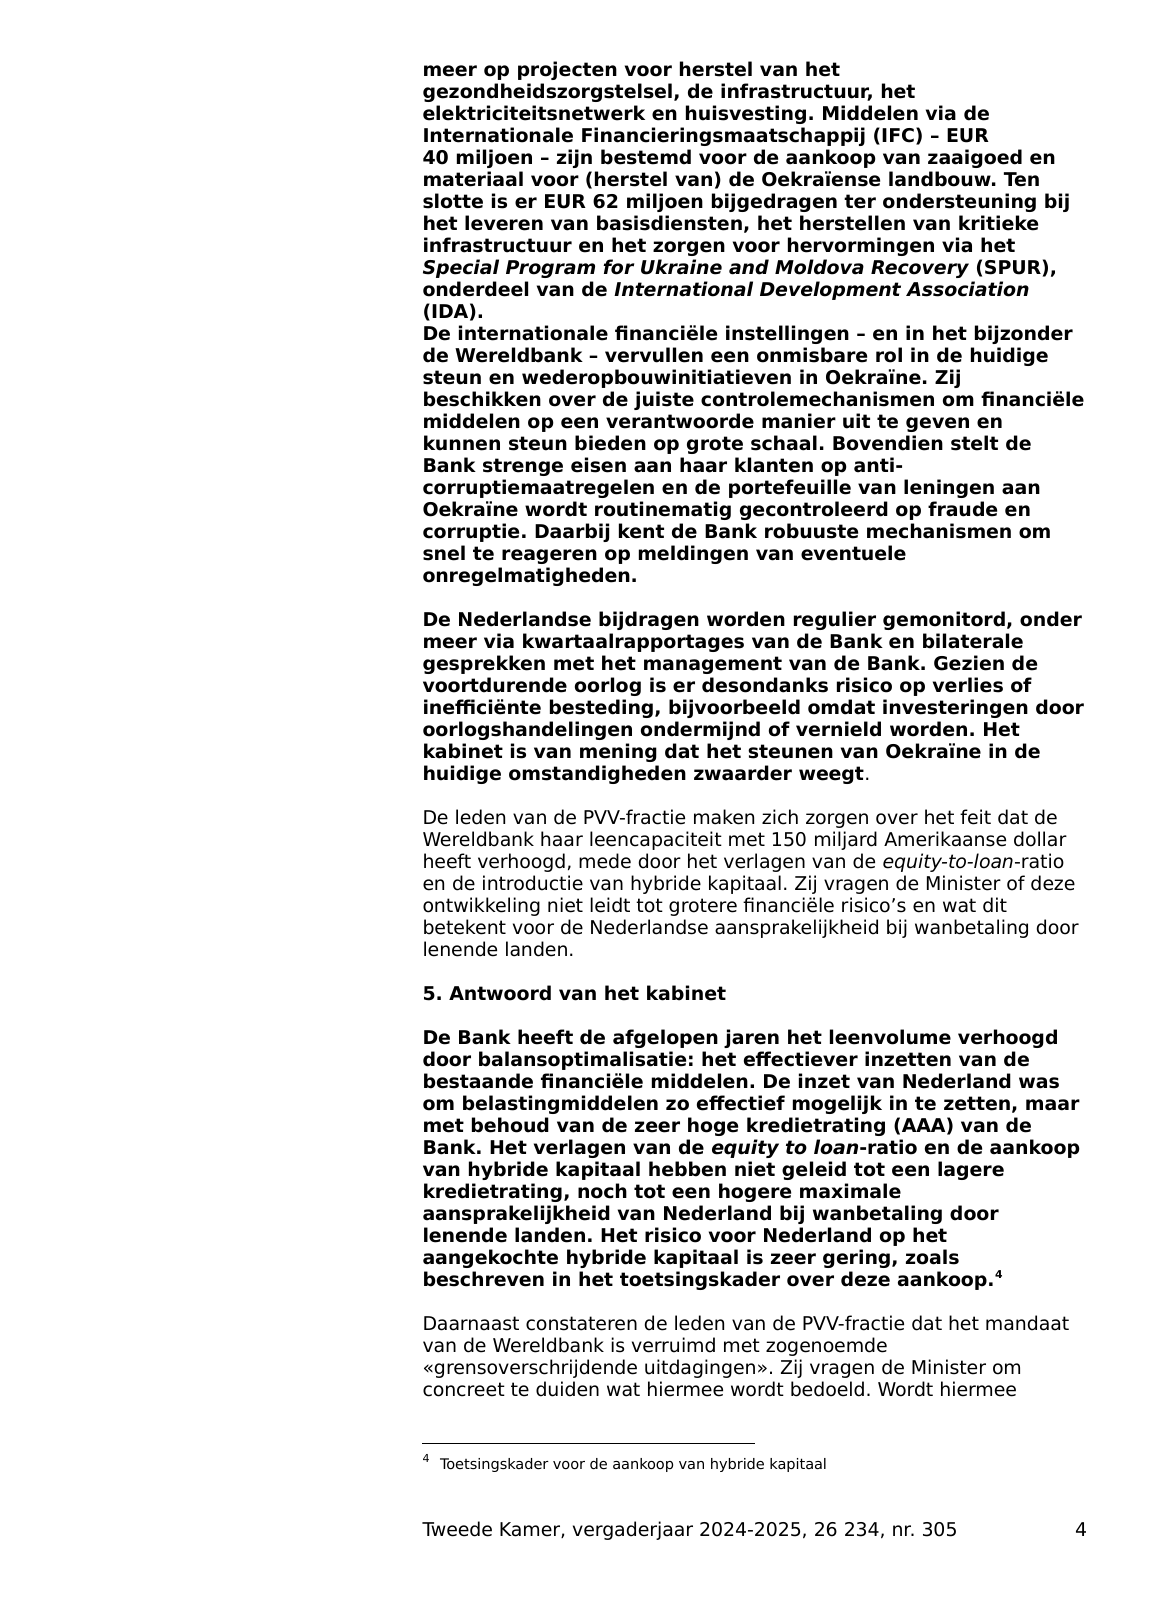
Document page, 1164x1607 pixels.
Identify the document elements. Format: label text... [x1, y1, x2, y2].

subtitle 5. Antwoord van het kabinet [422, 983, 1087, 1005]
text Daarnaast constateren de leden van de PVV-fractie dat het mandaat van de Wereldbank is verruimd met zogenoemde «grensoverschrijdende uitdagingen». Zij vragen de Minister om concreet te duiden wat hiermee wordt bedoeld. Wordt hiermee [422, 1313, 1087, 1401]
text meer op projecten voor herstel van het gezondheidszorgstelsel, de infrastructuur, het elektriciteitsnetwerk en huisvesting. Middelen via de Internationale Financieringsmaatschappij (IFC) – EUR 40 miljoen – zijn bestemd voor de aankoop van zaaigoed en materiaal voor (herstel van) de Oekraïense landbouw. Ten slotte is er EUR 62 miljoen bijgedragen ter ondersteuning bij het leveren van basisdiensten, het herstellen van kritieke infrastructuur en het zorgen voor hervormingen via het Special Program for Ukraine and Moldova Recovery (SPUR), onderdeel van de International Development Association (IDA). [422, 59, 1087, 323]
text Toetsingskader voor de aankoop van hybride kapitaal [422, 1452, 1087, 1474]
text De Nederlandse bijdragen worden regulier gemonitord, onder meer via kwartaalrapportages van de Bank en bilaterale gesprekken met het management van de Bank. Gezien de voortdurende oorlog is er desondanks risico op verlies of inefficiënte besteding, bijvoorbeeld omdat investeringen door oorlogshandelingen ondermijnd of vernield worden. Het kabinet is van mening dat het steunen van Oekraïne in de huidige omstandigheden zwaarder weegt. [422, 609, 1087, 784]
text De leden van de PVV-fractie maken zich zorgen over het feit dat de Wereldbank haar leencapaciteit met 150 miljard Amerikaanse dollar heeft verhoogd, mede door het verlagen van de equity-to-loan-ratio en de introductie van hybride kapitaal. Zij vragen de Minister of deze ontwikkeling niet leidt tot grotere financiële risico’s en wat dit betekent voor de Nederlandse aansprakelijkheid bij wanbetaling door lenende landen. [422, 807, 1087, 961]
text De internationale financiële instellingen – en in het bijzonder de Wereldbank – vervullen een onmisbare rol in de huidige steun en wederopbouwinitiatieven in Oekraïne. Zij beschikken over de juiste controlemechanismen om financiële middelen op een verantwoorde manier uit te geven en kunnen steun bieden op grote schaal. Bovendien stelt de Bank strenge eisen aan haar klanten op anti-corruptiemaatregelen en de portefeuille van leningen aan Oekraïne wordt routinematig gecontroleerd op fraude en corruptie. Daarbij kent de Bank robuuste mechanismen om snel te reageren op meldingen van eventuele onregelmatigheden. [422, 323, 1087, 587]
text De Bank heeft de afgelopen jaren het leenvolume verhoogd door balansoptimalisatie: het effectiever inzetten van de bestaande financiële middelen. De inzet van Nederland was om belastingmiddelen zo effectief mogelijk in te zetten, maar met behoud van de zeer hoge kredietrating (AAA) van de Bank. Het verlagen van de equity to loan-ratio en de aankoop van hybride kapitaal hebben niet geleid tot een lagere kredietrating, noch tot een hogere maximale aansprakelijkheid van Nederland bij wanbetaling door lenende landen. Het risico voor Nederland op het aangekochte hybride kapitaal is zeer gering, zoals beschreven in het toetsingskader over deze aankoop. [422, 1027, 1087, 1291]
